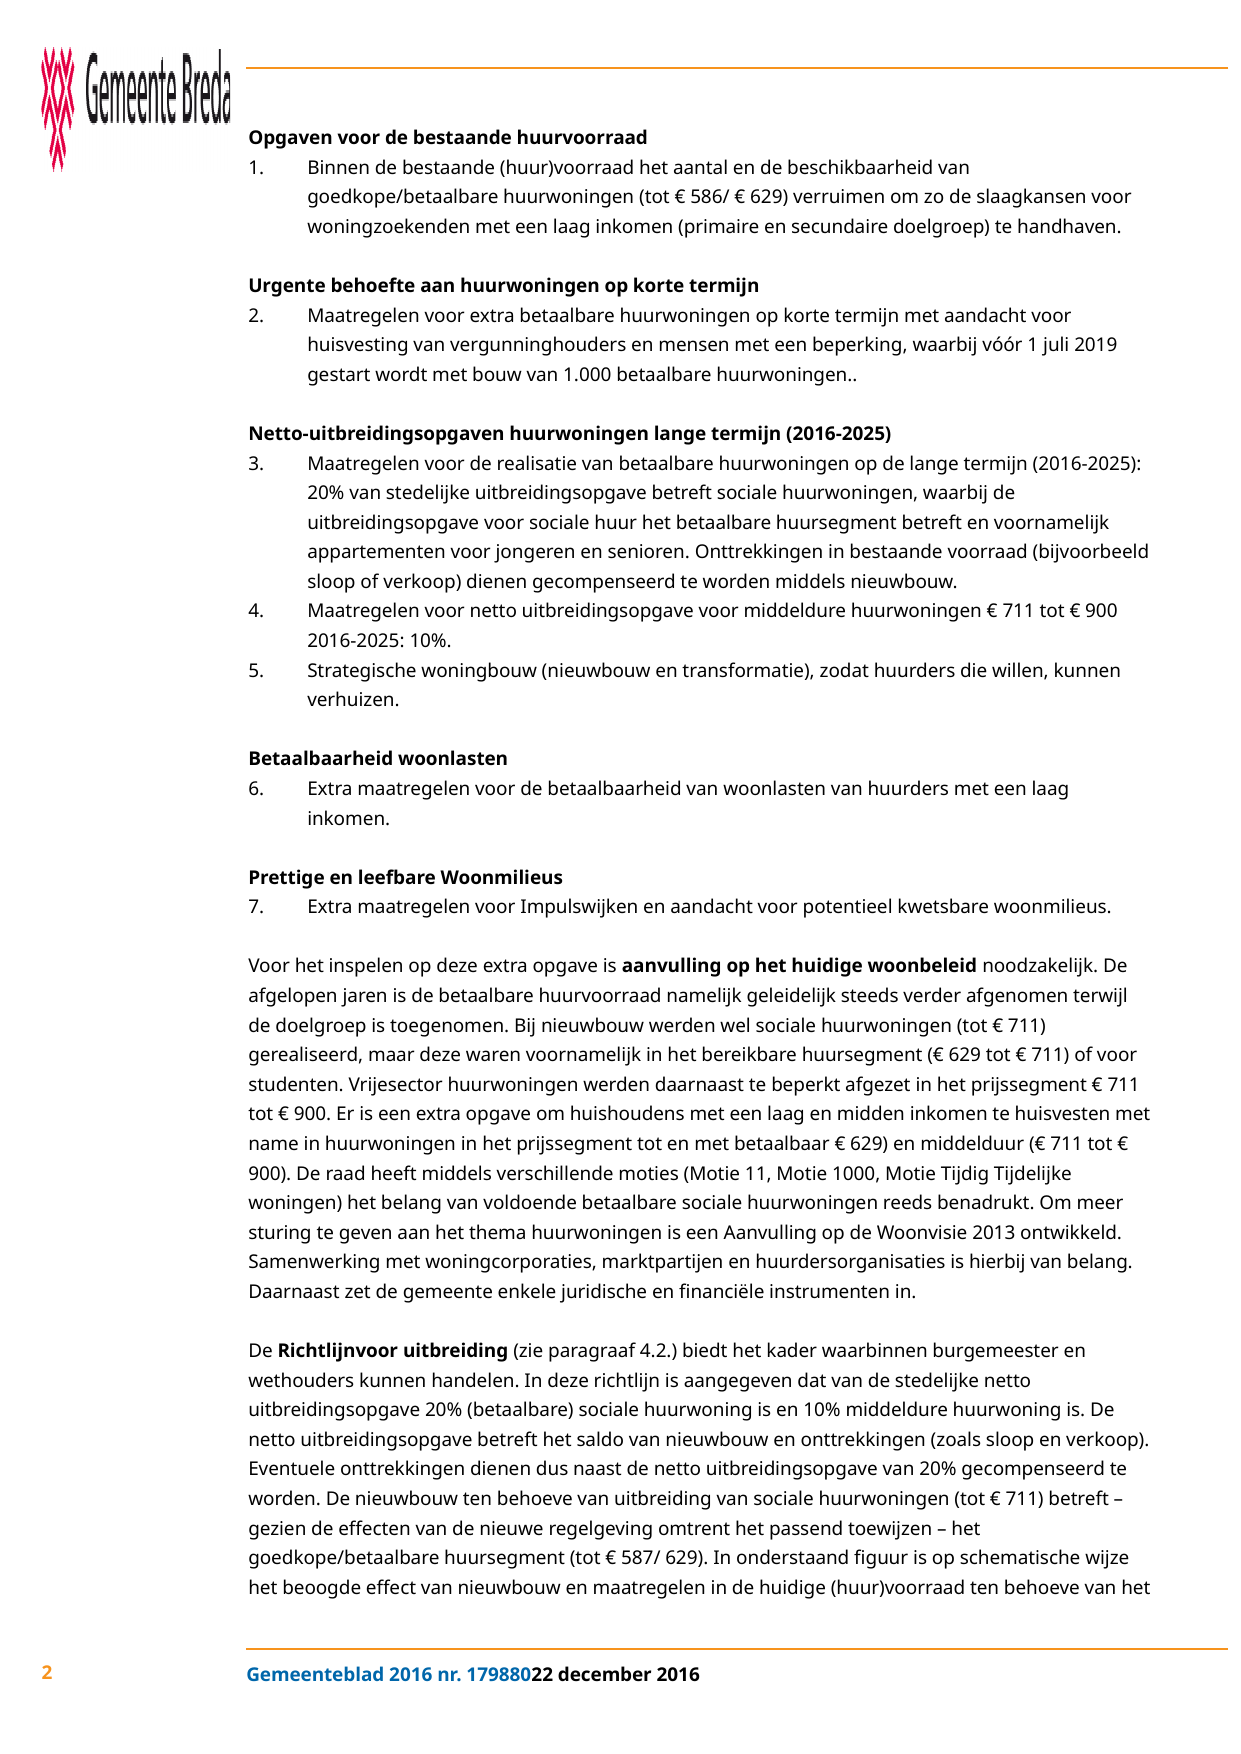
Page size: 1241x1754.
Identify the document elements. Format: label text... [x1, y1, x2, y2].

list Extra maatregelen voor Impulswijken en aandacht voor potentieel kwetsbare woonmilieus. [248, 893, 1152, 919]
text Betaalbaarheid woonlasten [248, 746, 1152, 771]
text Netto-uitbreidingsopgaven huurwoningen lange termijn (2016-2025) [248, 420, 1152, 446]
text Urgente behoefte aan huurwoningen op korte termijn [248, 272, 1152, 298]
list Maatregelen voor de realisatie van betaalbare huurwoningen op de lange termijn (2016-2025): 20% van stedelijke uitbreidingsopgave betreft sociale huurwoningen, waarbij de uitbreidingsopgave voor sociale huur het betaalbare huursegment betreft en voornamelijk appartementen voor jongeren en senioren. Onttrekkingen in bestaande voorraad (bijvoorbeeld sloop of verkoop) dienen gecompenseerd te worden middels nieuwbouw. [248, 450, 1152, 594]
list Maatregelen voor netto uitbreidingsopgave voor middeldure huurwoningen € 711 tot € 900 2016-2025: 10%. [248, 598, 1152, 653]
text Prettige en leefbare Woonmilieus [248, 864, 1152, 890]
list Extra maatregelen voor de betaalbaarheid van woonlasten van huurders met een laag inkomen. [248, 775, 1152, 831]
list Binnen de bestaande (huur)voorraad het aantal en de beschikbaarheid van goedkope/betaalbare huurwoningen (tot € 586/ € 629) verruimen om zo de slaagkansen voor woningzoekenden met een laag inkomen (primaire en secundaire doelgroep) te handhaven. [248, 154, 1152, 239]
picture [41, 47, 231, 172]
list Maatregelen voor extra betaalbare huurwoningen op korte termijn met aandacht voor huisvesting van vergunninghouders en mensen met een beperking, waarbij vóór 1 juli 2019 gestart wordt met bouw van 1.000 betaalbare huurwoningen.. [248, 302, 1152, 387]
text Opgaven voor de bestaande huurvoorraad [248, 124, 1152, 150]
text De Richtlijnvoor uitbreiding (zie paragraaf 4.2.) biedt het kader waarbinnen burgemeester en wethouders kunnen handelen. In deze richtlijn is aangegeven dat van de stedelijke netto uitbreidingsopgave 20% (betaalbare) sociale huurwoning is en 10% middeldure huurwoning is. De netto uitbreidingsopgave betreft het saldo van nieuwbouw en onttrekkingen (zoals sloop en verkoop). Eventuele onttrekkingen dienen dus naast de netto uitbreidingsopgave van 20% gecompenseerd te worden. De nieuwbouw ten behoeve van uitbreiding van sociale huurwoningen (tot € 711) betreft –gezien de effecten van de nieuwe regelgeving omtrent het passend toewijzen – het goedkope/betaalbare huursegment (tot € 587/ 629). In onderstaand figuur is op schematische wijze het beoogde effect van nieuwbouw en maatregelen in de huidige (huur)voorraad ten behoeve van het [248, 1337, 1152, 1600]
list Strategische woningbouw (nieuwbouw en transformatie), zodat huurders die willen, kunnen verhuizen. [248, 657, 1152, 712]
text Voor het inspelen op deze extra opgave is aanvulling op het huidige woonbeleid noodzakelijk. De afgelopen jaren is de betaalbare huurvoorraad namelijk geleidelijk steeds verder afgenomen terwijl de doelgroep is toegenomen. Bij nieuwbouw werden wel sociale huurwoningen (tot € 711) gerealiseerd, maar deze waren voornamelijk in het bereikbare huursegment (€ 629 tot € 711) of voor studenten. Vrijesector huurwoningen werden daarnaast te beperkt afgezet in het prijssegment € 711 tot € 900. Er is een extra opgave om huishoudens met een laag en midden inkomen te huisvesten met name in huurwoningen in het prijssegment tot en met betaalbaar € 629) en middelduur (€ 711 tot € 900). De raad heeft middels verschillende moties (Motie 11, Motie 1000, Motie Tijdig Tijdelijke woningen) het belang van voldoende betaalbare sociale huurwoningen reeds benadrukt. Om meer sturing te geven aan het thema huurwoningen is een Aanvulling op de Woonvisie 2013 ontwikkeld. Samenwerking met woningcorporaties, marktpartijen en huurdersorganisaties is hierbij van belang. Daarnaast zet de gemeente enkele juridische en financiële instrumenten in. [248, 953, 1152, 1304]
